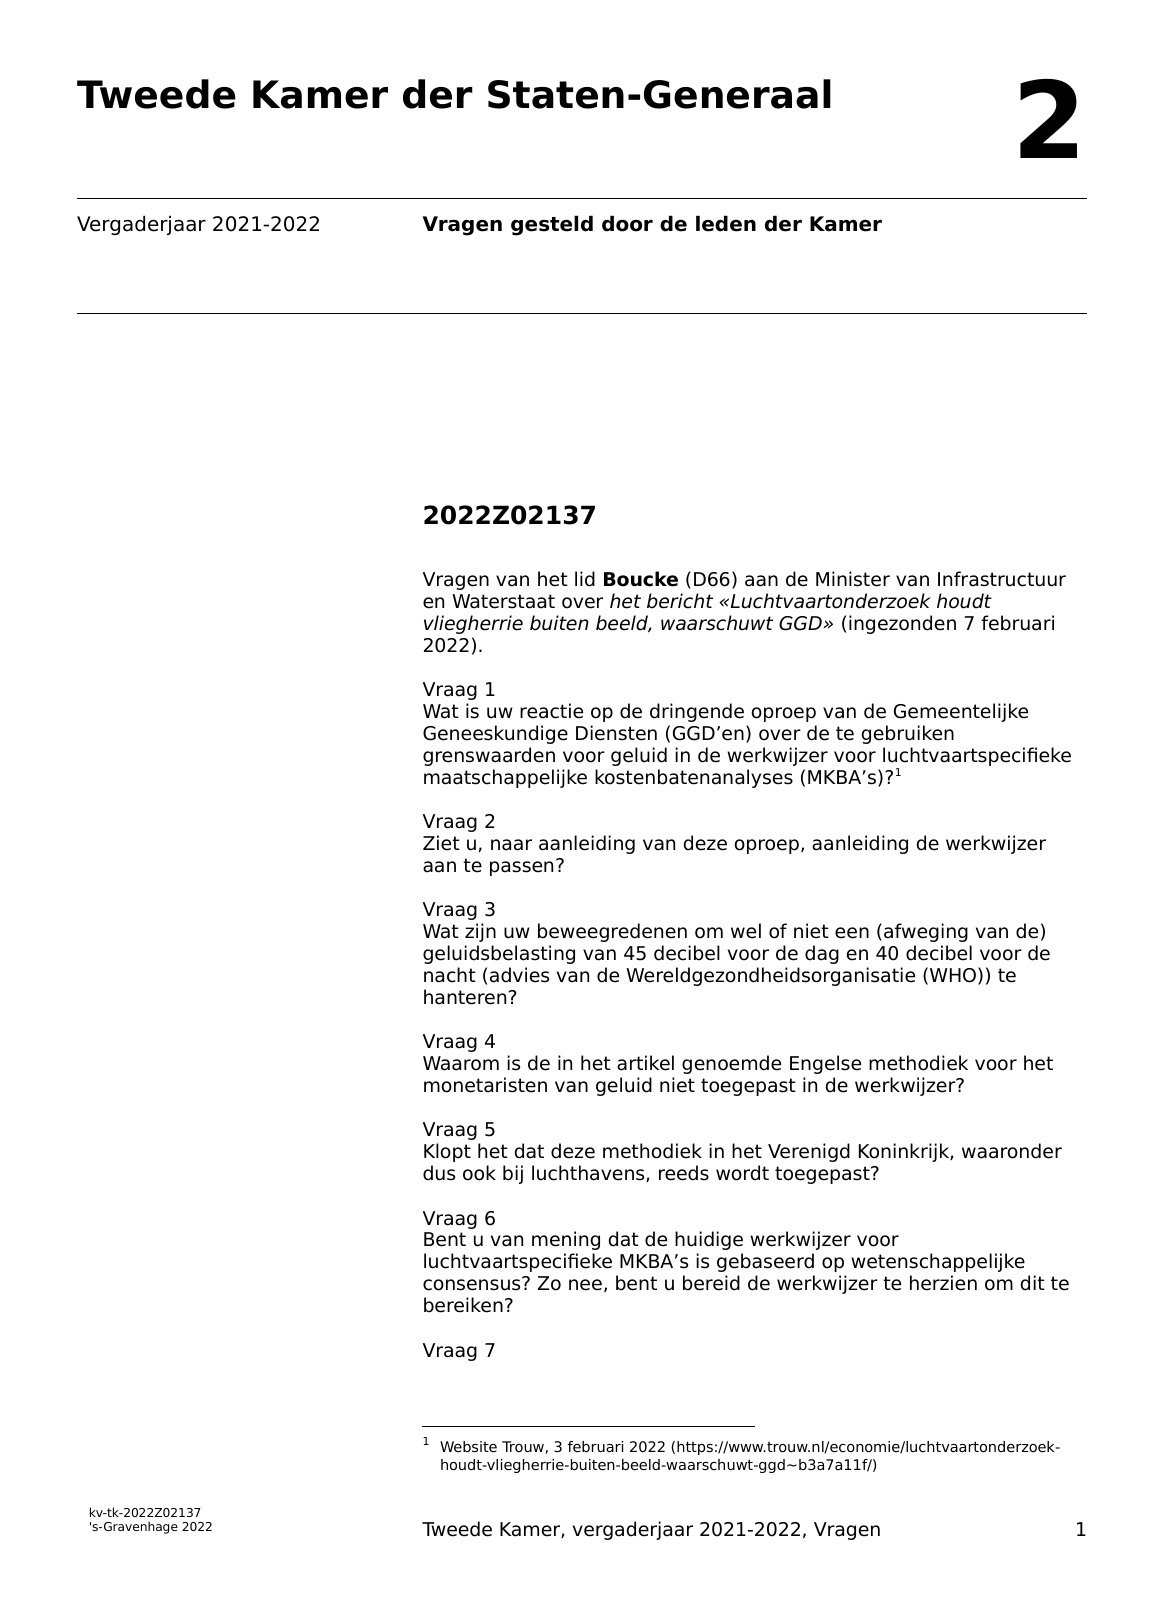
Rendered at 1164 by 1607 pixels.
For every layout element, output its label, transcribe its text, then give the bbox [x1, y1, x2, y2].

text kv-tk-2022Z02137 [88, 1506, 323, 1520]
text Waarom is de in het artikel genoemde Engelse methodiek voor het monetaristen van geluid niet toegepast in de werkwijzer? [422, 1053, 1087, 1097]
text 2022Z02137 [422, 501, 1087, 531]
text Vraag 1 [422, 679, 1087, 701]
text 's-Gravenhage 2022 [88, 1520, 323, 1534]
text Vraag 3 [422, 899, 1087, 921]
table_header 2 [886, 59, 1087, 198]
text Vraag 5 [422, 1119, 1087, 1141]
text Vraag 2 [422, 811, 1087, 833]
text Vraag 7 [422, 1339, 1087, 1361]
text Wat is uw reactie op de dringende oproep van de Gemeentelijke Geneeskundige Diensten (GGD’en) over de te gebruiken grenswaarden voor geluid in de werkwijzer voor luchtvaartspecifieke maatschappelijke kostenbatenanalyses (MKBA’s)? [422, 701, 1087, 789]
text Wat zijn uw beweegredenen om wel of niet een (afweging van de) geluidsbelasting van 45 decibel voor de dag en 40 decibel voor de nacht (advies van de Wereldgezondheidsorganisatie (WHO)) te hanteren? [422, 921, 1087, 1009]
table_cell Vragen gesteld door de leden der Kamer [422, 199, 1087, 313]
text Ziet u, naar aanleiding van deze oproep, aanleiding de werkwijzer aan te passen? [422, 833, 1087, 877]
text Klopt het dat deze methodiek in het Verenigd Koninkrijk, waaronder dus ook bij luchthavens, reeds wordt toegepast? [422, 1141, 1087, 1185]
text Vraag 6 [422, 1207, 1087, 1229]
text Bent u van mening dat de huidige werkwijzer voor luchtvaartspecifieke MKBA’s is gebaseerd op wetenschappelijke consensus? Zo nee, bent u bereid de werkwijzer te herzien om dit te bereiken? [422, 1229, 1087, 1317]
text Website Trouw, 3 februari 2022 (https://www.trouw.nl/economie/luchtvaartonderzoek-houdt-vliegherrie-buiten-beeld-waarschuwt-ggd~b3a7a11f/) [422, 1435, 1087, 1474]
text Vraag 4 [422, 1031, 1087, 1053]
text Vragen van het lid Boucke (D66) aan de Minister van Infrastructuur en Waterstaat over het bericht «Luchtvaartonderzoek houdt vliegherrie buiten beeld, waarschuwt GGD» (ingezonden 7 februari 2022). [422, 569, 1087, 657]
table_header Tweede Kamer der Staten-Generaal [77, 59, 886, 198]
table_cell Vergaderjaar 2021-2022 [77, 199, 422, 313]
